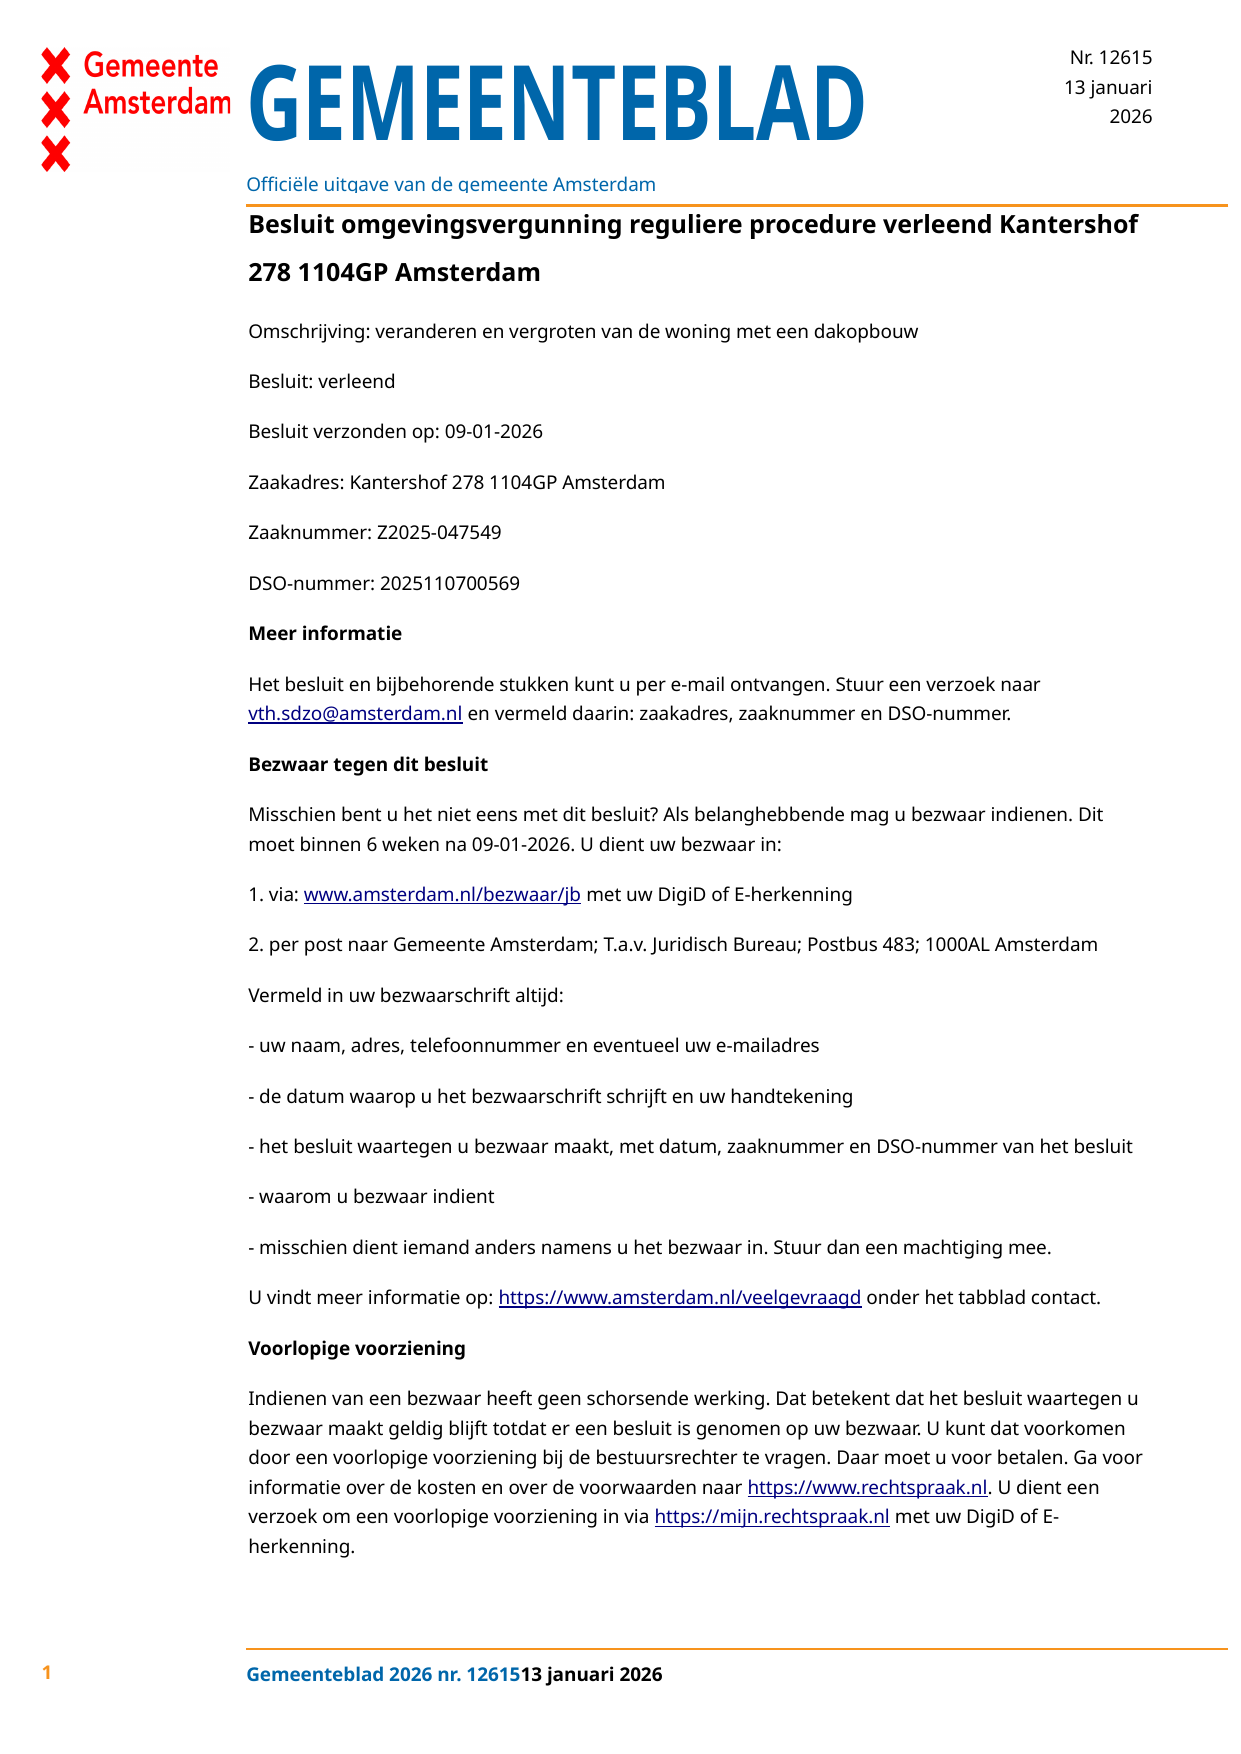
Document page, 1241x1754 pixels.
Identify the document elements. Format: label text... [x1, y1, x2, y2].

text Het besluit en bijbehorende stukken kunt u per e-mail ontvangen. Stuur een verzoek naar vth.sdzo@amsterdam.nl en vermeld daarin: zaakadres, zaaknummer en DSO-nummer. [248, 671, 1152, 726]
text Voorlopige voorziening [248, 1335, 1152, 1361]
text Zaakadres: Kantershof 278 1104GP Amsterdam [248, 469, 1152, 495]
picture [41, 47, 231, 172]
text DSO-nummer: 2025110700569 [248, 570, 1152, 596]
text Indienen van een bezwaar heeft geen schorsende werking. Dat betekent dat het besluit waartegen u bezwaar maakt geldig blijft totdat er een besluit is genomen op uw bezwaar. U kunt dat voorkomen door een voorlopige voorziening bij de bestuursrechter te vragen. Daar moet u voor betalen. Ga voor informatie over de kosten en over de voorwaarden naar https://www.rechtspraak.nl. U dient een verzoek om een voorlopige voorziening in via https://mijn.rechtspraak.nl met uw DigiD of E-herkenning. [248, 1385, 1152, 1559]
text 1. via: www.amsterdam.nl/bezwaar/jb met uw DigiD of E-herkenning [248, 881, 1152, 907]
text - waarom u bezwaar indient [248, 1184, 1152, 1209]
text Meer informatie [248, 620, 1152, 646]
text - het besluit waartegen u bezwaar maakt, met datum, zaaknummer en DSO-nummer van het besluit [248, 1133, 1152, 1159]
text 2. per post naar Gemeente Amsterdam; T.a.v. Juridisch Bureau; Postbus 483; 1000AL Amsterdam [248, 932, 1152, 957]
text Besluit verzonden op: 09-01-2026 [248, 419, 1152, 444]
text U vindt meer informatie op: https://www.amsterdam.nl/veelgevraagd onder het tabblad contact. [248, 1284, 1152, 1310]
text Misschien bent u het niet eens met dit besluit? Als belanghebbende mag u bezwaar indienen. Dit moet binnen 6 weken na 09-01-2026. U dient uw bezwaar in: [248, 801, 1152, 857]
text - uw naam, adres, telefoonnummer en eventueel uw e-mailadres [248, 1032, 1152, 1058]
text Vermeld in uw bezwaarschrift altijd: [248, 982, 1152, 1008]
text Besluit omgevingsvergunning reguliere procedure verleend Kantershof 278 1104GP Amsterdam [248, 207, 1152, 288]
text Zaaknummer: Z2025-047549 [248, 519, 1152, 545]
text Bezwaar tegen dit besluit [248, 751, 1152, 777]
text - de datum waarop u het bezwaarschrift schrijft en uw handtekening [248, 1083, 1152, 1109]
text - misschien dient iemand anders namens u het bezwaar in. Stuur dan een machtiging mee. [248, 1234, 1152, 1260]
text Omschrijving: veranderen en vergroten van de woning met een dakopbouw [248, 318, 1152, 344]
text Besluit: verleend [248, 368, 1152, 394]
